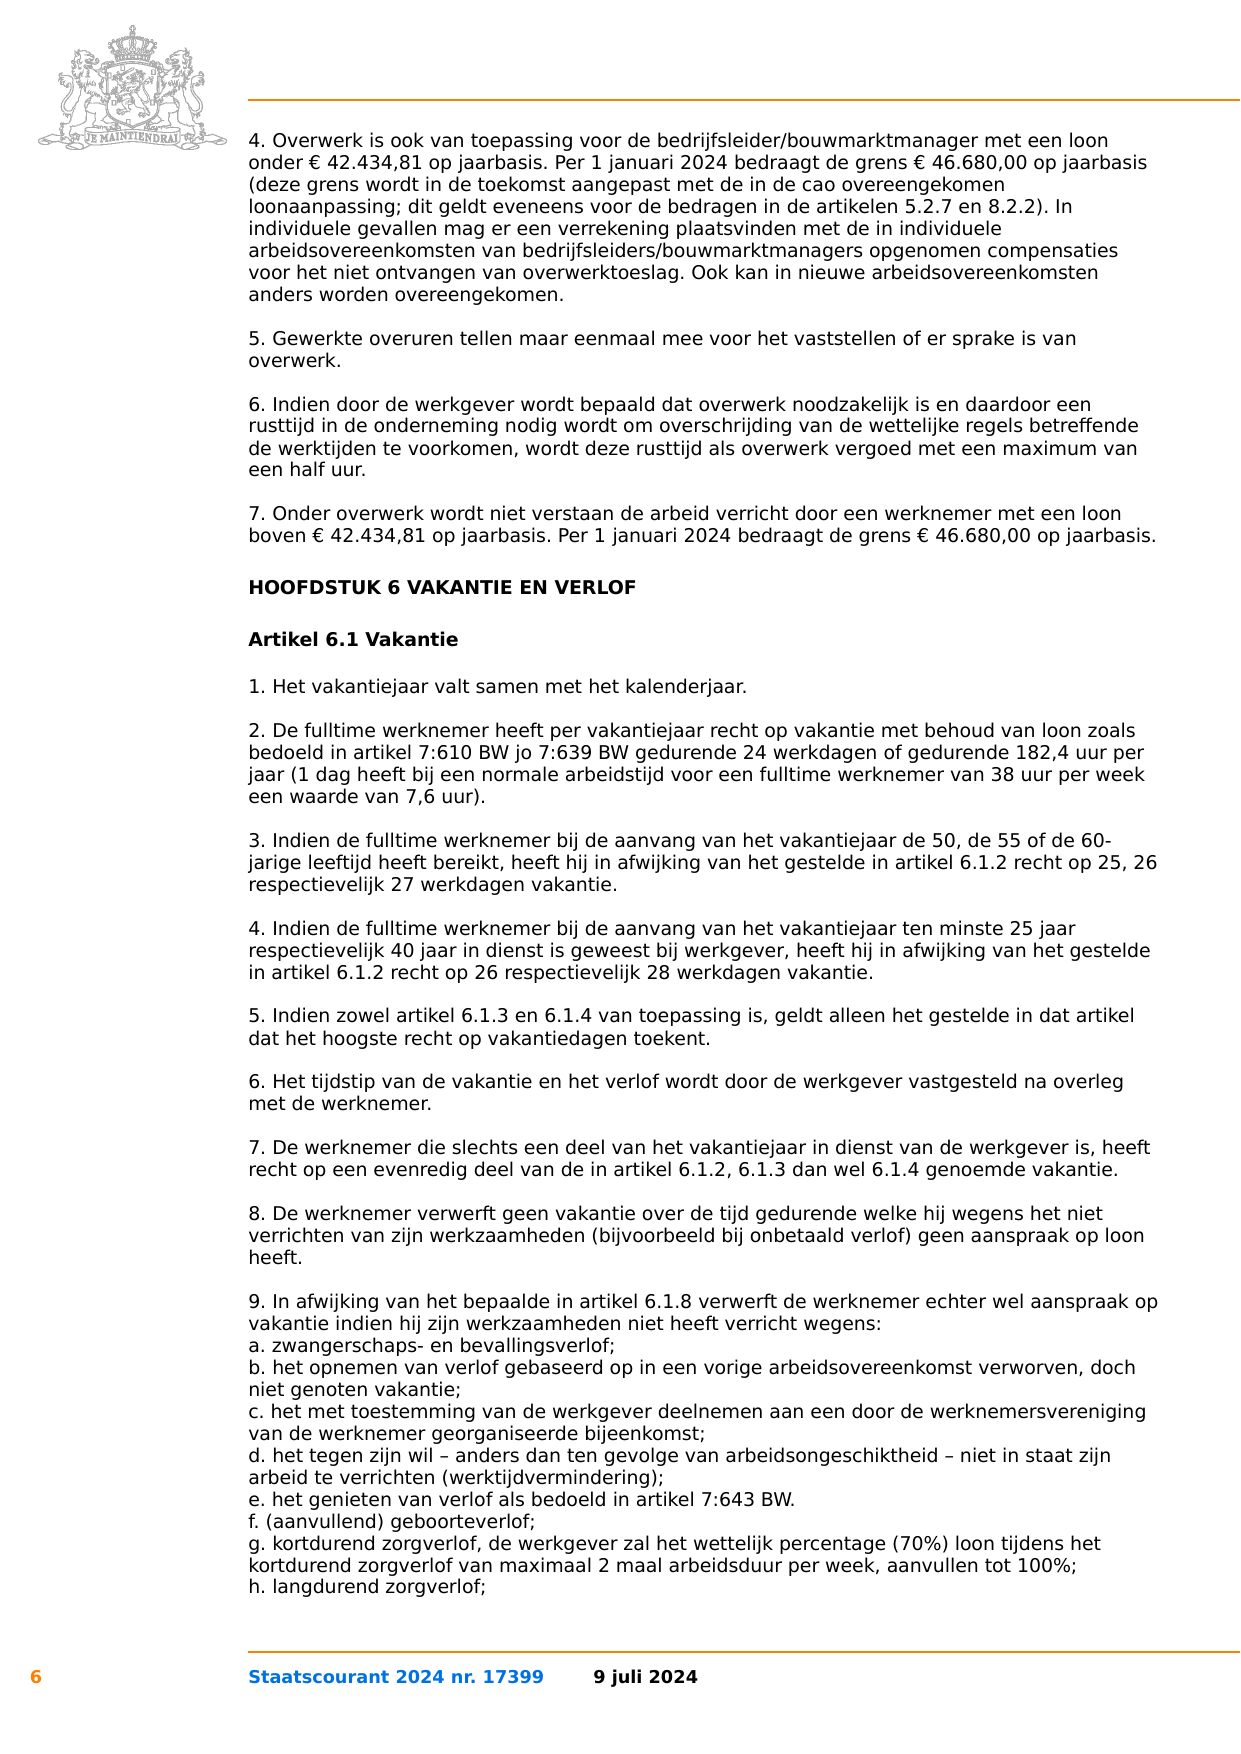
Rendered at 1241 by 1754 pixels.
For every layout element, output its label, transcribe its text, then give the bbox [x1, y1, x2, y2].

text 5. Indien zowel artikel 6.1.3 en 6.1.4 van toepassing is, geldt alleen het gestelde in dat artikel dat het hoogste recht op vakantiedagen toekent. [248, 1005, 1163, 1049]
subtitle Artikel 6.1 Vakantie [248, 629, 1163, 651]
text e. het genieten van verlof als bedoeld in artikel 7:643 BW. [248, 1488, 1163, 1511]
text 6. Het tijdstip van de vakantie en het verlof wordt door de werkgever vastgesteld na overleg met de werknemer. [248, 1071, 1163, 1115]
text 7. Onder overwerk wordt niet verstaan de arbeid verricht door een werknemer met een loon boven € 42.434,81 op jaarbasis. Per 1 januari 2024 bedraagt de grens € 46.680,00 op jaarbasis. [248, 503, 1163, 547]
text a. zwangerschaps- en bevallingsverlof; [248, 1335, 1163, 1357]
text 9. In afwijking van het bepaalde in artikel 6.1.8 verwerft de werknemer echter wel aanspraak op vakantie indien hij zijn werkzaamheden niet heeft verricht wegens: [248, 1291, 1163, 1335]
text c. het met toestemming van de werkgever deelnemen aan een door de werknemersvereniging van de werknemer georganiseerde bijeenkomst; [248, 1401, 1163, 1444]
text 5. Gewerkte overuren tellen maar eenmaal mee voor het vaststellen of er sprake is van overwerk. [248, 328, 1163, 372]
picture [38, 25, 227, 150]
subtitle HOOFDSTUK 6 VAKANTIE EN VERLOF [248, 577, 1163, 599]
text 3. Indien de fulltime werknemer bij de aanvang van het vakantiejaar de 50, de 55 of de 60-jarige leeftijd heeft bereikt, heeft hij in afwijking van het gestelde in artikel 6.1.2 recht op 25, 26 respectievelijk 27 werkdagen vakantie. [248, 830, 1163, 896]
text 8. De werknemer verwerft geen vakantie over de tijd gedurende welke hij wegens het niet verrichten van zijn werkzaamheden (bijvoorbeeld bij onbetaald verlof) geen aanspraak op loon heeft. [248, 1203, 1163, 1269]
text d. het tegen zijn wil – anders dan ten gevolge van arbeidsongeschiktheid – niet in staat zijn arbeid te verrichten (werktijdvermindering); [248, 1444, 1163, 1488]
text g. kortdurend zorgverlof, de werkgever zal het wettelijk percentage (70%) loon tijdens het kortdurend zorgverlof van maximaal 2 maal arbeidsduur per week, aanvullen tot 100%; [248, 1532, 1163, 1576]
text f. (aanvullend) geboorteverlof; [248, 1511, 1163, 1532]
text b. het opnemen van verlof gebaseerd op in een vorige arbeidsovereenkomst verworven, doch niet genoten vakantie; [248, 1357, 1163, 1401]
text 6. Indien door de werkgever wordt bepaald dat overwerk noodzakelijk is en daardoor een rusttijd in de onderneming nodig wordt om overschrijding van de wettelijke regels betreffende de werktijden te voorkomen, wordt deze rusttijd als overwerk vergoed met een maximum van een half uur. [248, 393, 1163, 481]
text 2. De fulltime werknemer heeft per vakantiejaar recht op vakantie met behoud van loon zoals bedoeld in artikel 7:610 BW jo 7:639 BW gedurende 24 werkdagen of gedurende 182,4 uur per jaar (1 dag heeft bij een normale arbeidstijd voor een fulltime werknemer van 38 uur per week een waarde van 7,6 uur). [248, 720, 1163, 808]
text 4. Overwerk is ook van toepassing voor de bedrijfsleider/bouwmarktmanager met een loon onder € 42.434,81 op jaarbasis. Per 1 januari 2024 bedraagt de grens € 46.680,00 op jaarbasis (deze grens wordt in de toekomst aangepast met de in de cao overeengekomen loonaanpassing; dit geldt eveneens voor de bedragen in de artikelen 5.2.7 en 8.2.2). In individuele gevallen mag er een verrekening plaatsvinden met de in individuele arbeidsovereenkomsten van bedrijfsleiders/bouwmarktmanagers opgenomen compensaties voor het niet ontvangen van overwerktoeslag. Ook kan in nieuwe arbeidsovereenkomsten anders worden overeengekomen. [248, 130, 1163, 306]
text 4. Indien de fulltime werknemer bij de aanvang van het vakantiejaar ten minste 25 jaar respectievelijk 40 jaar in dienst is geweest bij werkgever, heeft hij in afwijking van het gestelde in artikel 6.1.2 recht op 26 respectievelijk 28 werkdagen vakantie. [248, 918, 1163, 983]
text 7. De werknemer die slechts een deel van het vakantiejaar in dienst van de werkgever is, heeft recht op een evenredig deel van de in artikel 6.1.2, 6.1.3 dan wel 6.1.4 genoemde vakantie. [248, 1137, 1163, 1181]
text 1. Het vakantiejaar valt samen met het kalenderjaar. [248, 676, 1163, 698]
text h. langdurend zorgverlof; [248, 1576, 1163, 1598]
